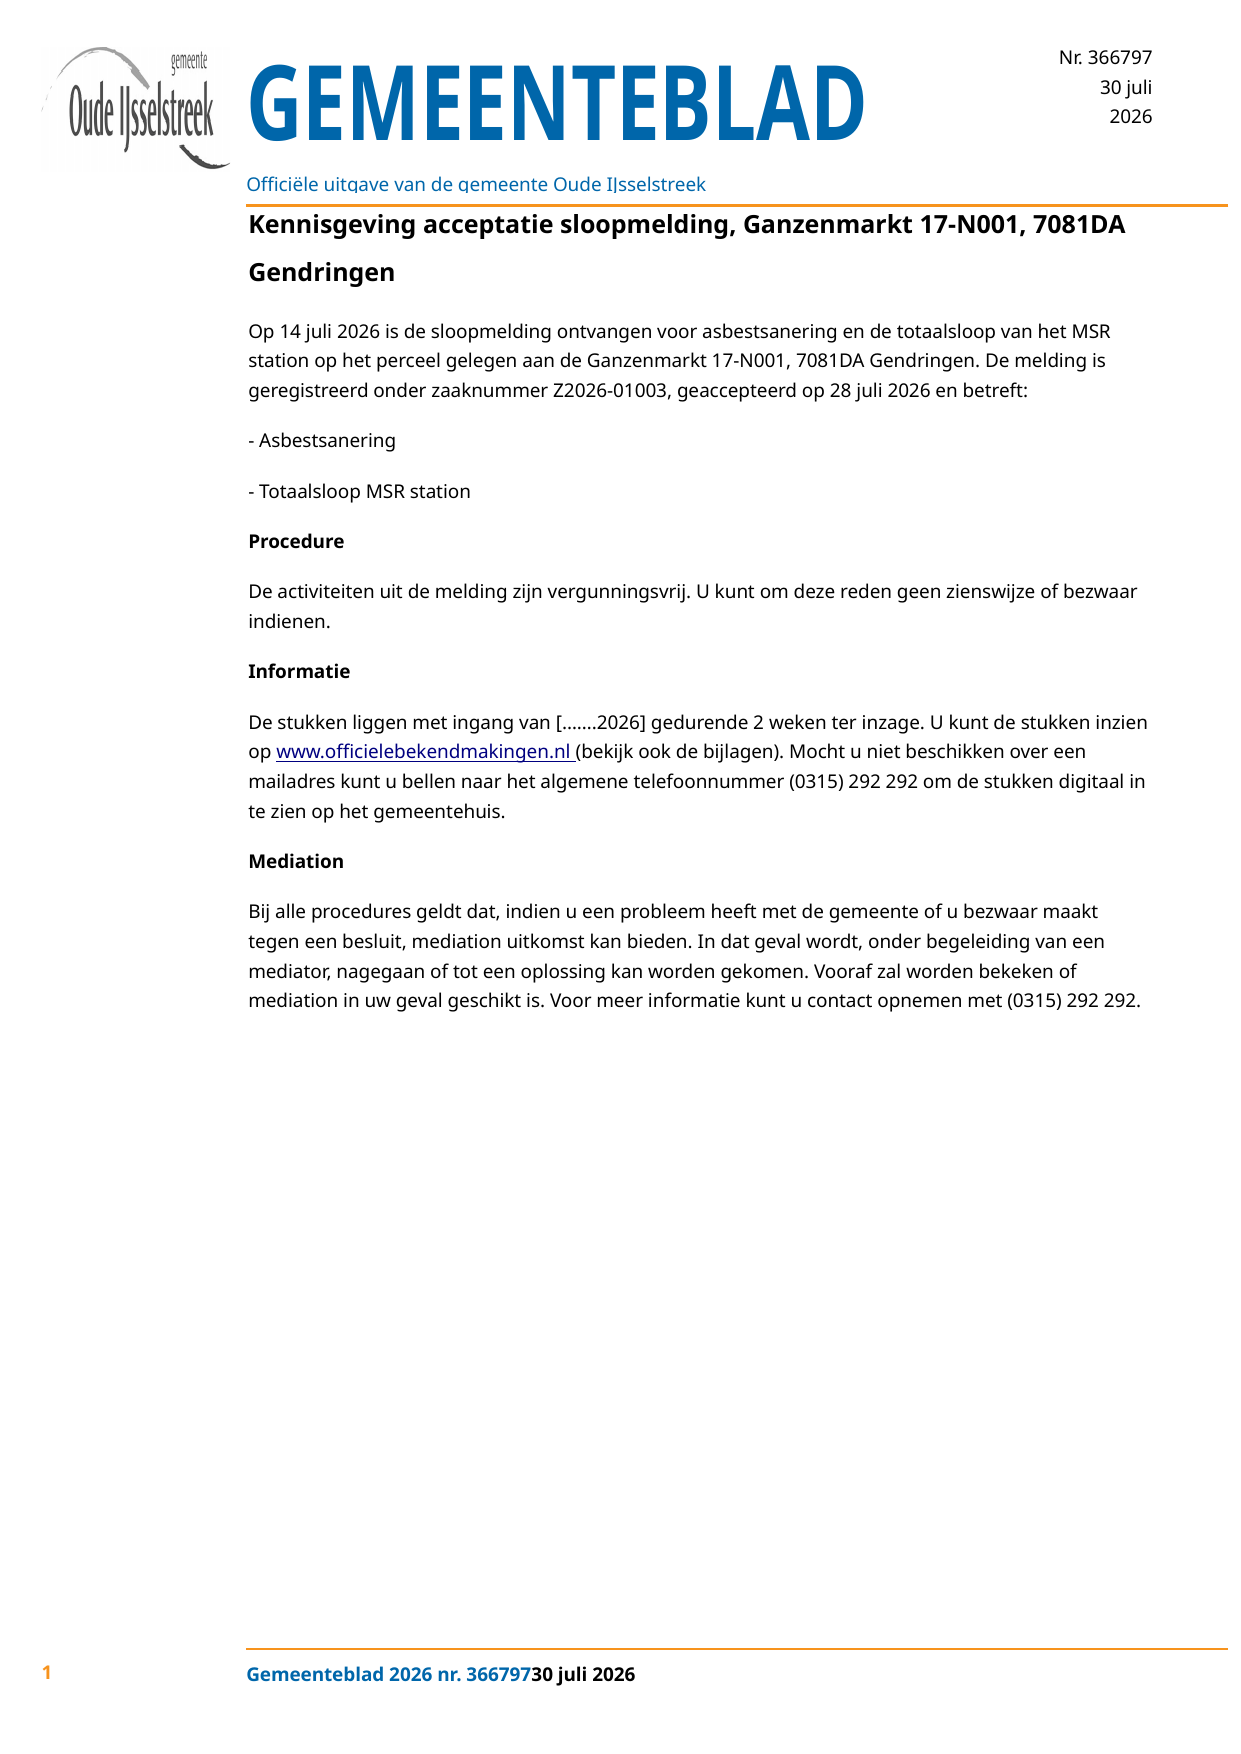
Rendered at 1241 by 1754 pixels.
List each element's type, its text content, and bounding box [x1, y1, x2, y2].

text - Asbestsanering [248, 427, 1152, 453]
text De stukken liggen met ingang van […….2026] gedurende 2 weken ter inzage. U kunt de stukken inzien op www.officielebekendmakingen.nl (bekijk ook de bijlagen). Mocht u niet beschikken over een mailadres kunt u bellen naar het algemene telefoonnummer (0315) 292 292 om de stukken digitaal in te zien op het gemeentehuis. [248, 709, 1152, 824]
text - Totaalsloop MSR station [248, 478, 1152, 504]
text Op 14 juli 2026 is de sloopmelding ontvangen voor asbestsanering en de totaalsloop van het MSR station op het perceel gelegen aan de Ganzenmarkt 17-N001, 7081DA Gendringen. De melding is geregistreerd onder zaaknummer Z2026-01003, geaccepteerd op 28 juli 2026 en betreft: [248, 318, 1152, 403]
picture [41, 47, 231, 172]
text Procedure [248, 528, 1152, 554]
text De activiteiten uit de melding zijn vergunningsvrij. U kunt om deze reden geen zienswijze of bezwaar indienen. [248, 579, 1152, 634]
text Informatie [248, 659, 1152, 684]
text Kennisgeving acceptatie sloopmelding, Ganzenmarkt 17-N001, 7081DA Gendringen [248, 207, 1152, 288]
text Bij alle procedures geldt dat, indien u een probleem heeft met de gemeente of u bezwaar maakt tegen een besluit, mediation uitkomst kan bieden. In dat geval wordt, onder begeleiding van een mediator, nagegaan of tot een oplossing kan worden gekomen. Vooraf zal worden bekeken of mediation in uw geval geschikt is. Voor meer informatie kunt u contact opnemen met (0315) 292 292. [248, 899, 1152, 1013]
text Mediation [248, 848, 1152, 874]
